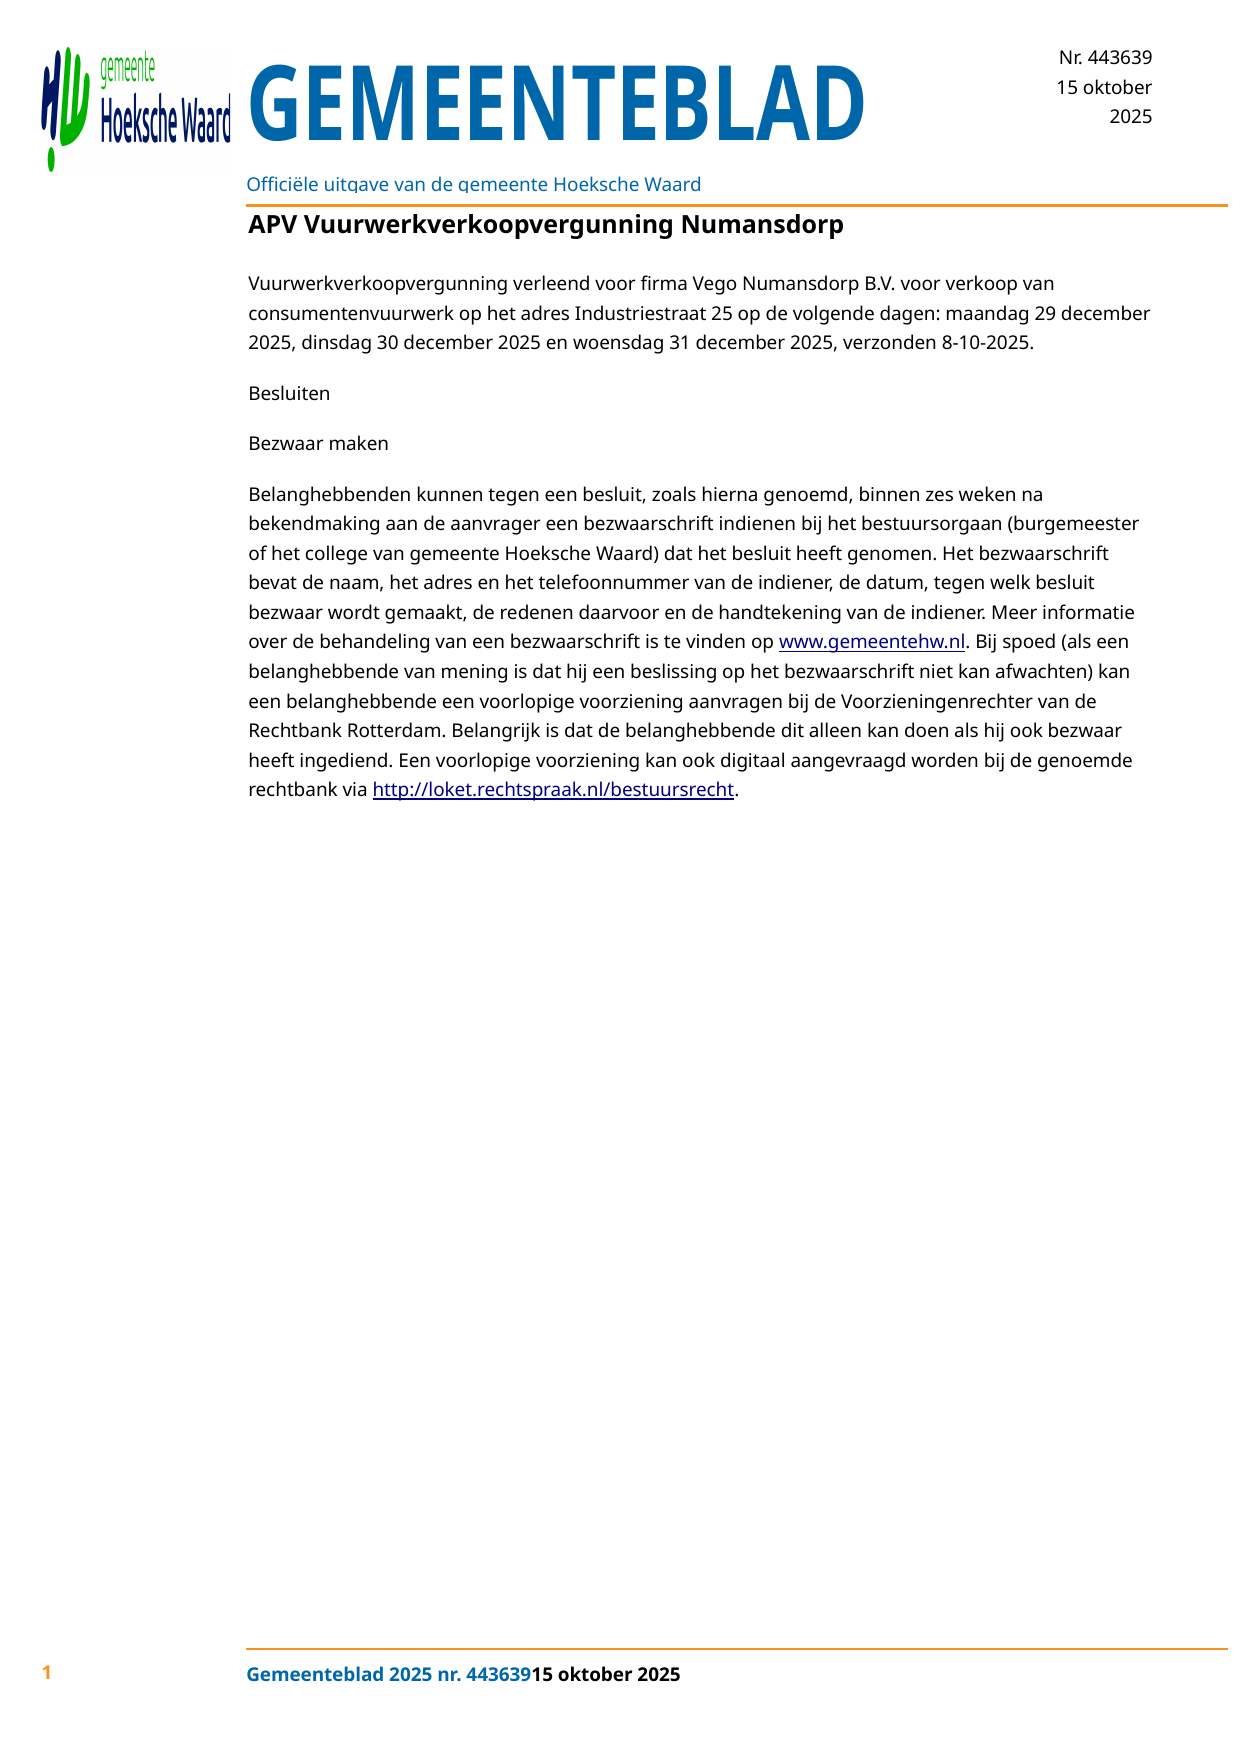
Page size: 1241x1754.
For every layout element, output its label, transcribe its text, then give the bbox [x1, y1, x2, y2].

text Bezwaar maken [248, 430, 1152, 456]
text Besluiten [248, 380, 1152, 406]
text Vuurwerkverkoopvergunning verleend voor firma Vego Numansdorp B.V. voor verkoop van consumentenvuurwerk op het adres Industriestraat 25 op de volgende dagen: maandag 29 december 2025, dinsdag 30 december 2025 en woensdag 31 december 2025, verzonden 8-10-2025. [248, 270, 1152, 355]
picture [41, 47, 231, 172]
text APV Vuurwerkverkoopvergunning Numansdorp [248, 207, 1152, 241]
text Belanghebbenden kunnen tegen een besluit, zoals hierna genoemd, binnen zes weken na bekendmaking aan de aanvrager een bezwaarschrift indienen bij het bestuursorgaan (burgemeester of het college van gemeente Hoeksche Waard) dat het besluit heeft genomen. Het bezwaarschrift bevat de naam, het adres en het telefoonnummer van de indiener, de datum, tegen welk besluit bezwaar wordt gemaakt, de redenen daarvoor en de handtekening van de indiener. Meer informatie over de behandeling van een bezwaarschrift is te vinden op www.gemeentehw.nl. Bij spoed (als een belanghebbende van mening is dat hij een beslissing op het bezwaarschrift niet kan afwachten) kan een belanghebbende een voorlopige voorziening aanvragen bij de Voorzieningenrechter van de Rechtbank Rotterdam. Belangrijk is dat de belanghebbende dit alleen kan doen als hij ook bezwaar heeft ingediend. Een voorlopige voorziening kan ook digitaal aangevraagd worden bij de genoemde rechtbank via http://loket.rechtspraak.nl/bestuursrecht. [248, 481, 1152, 802]
